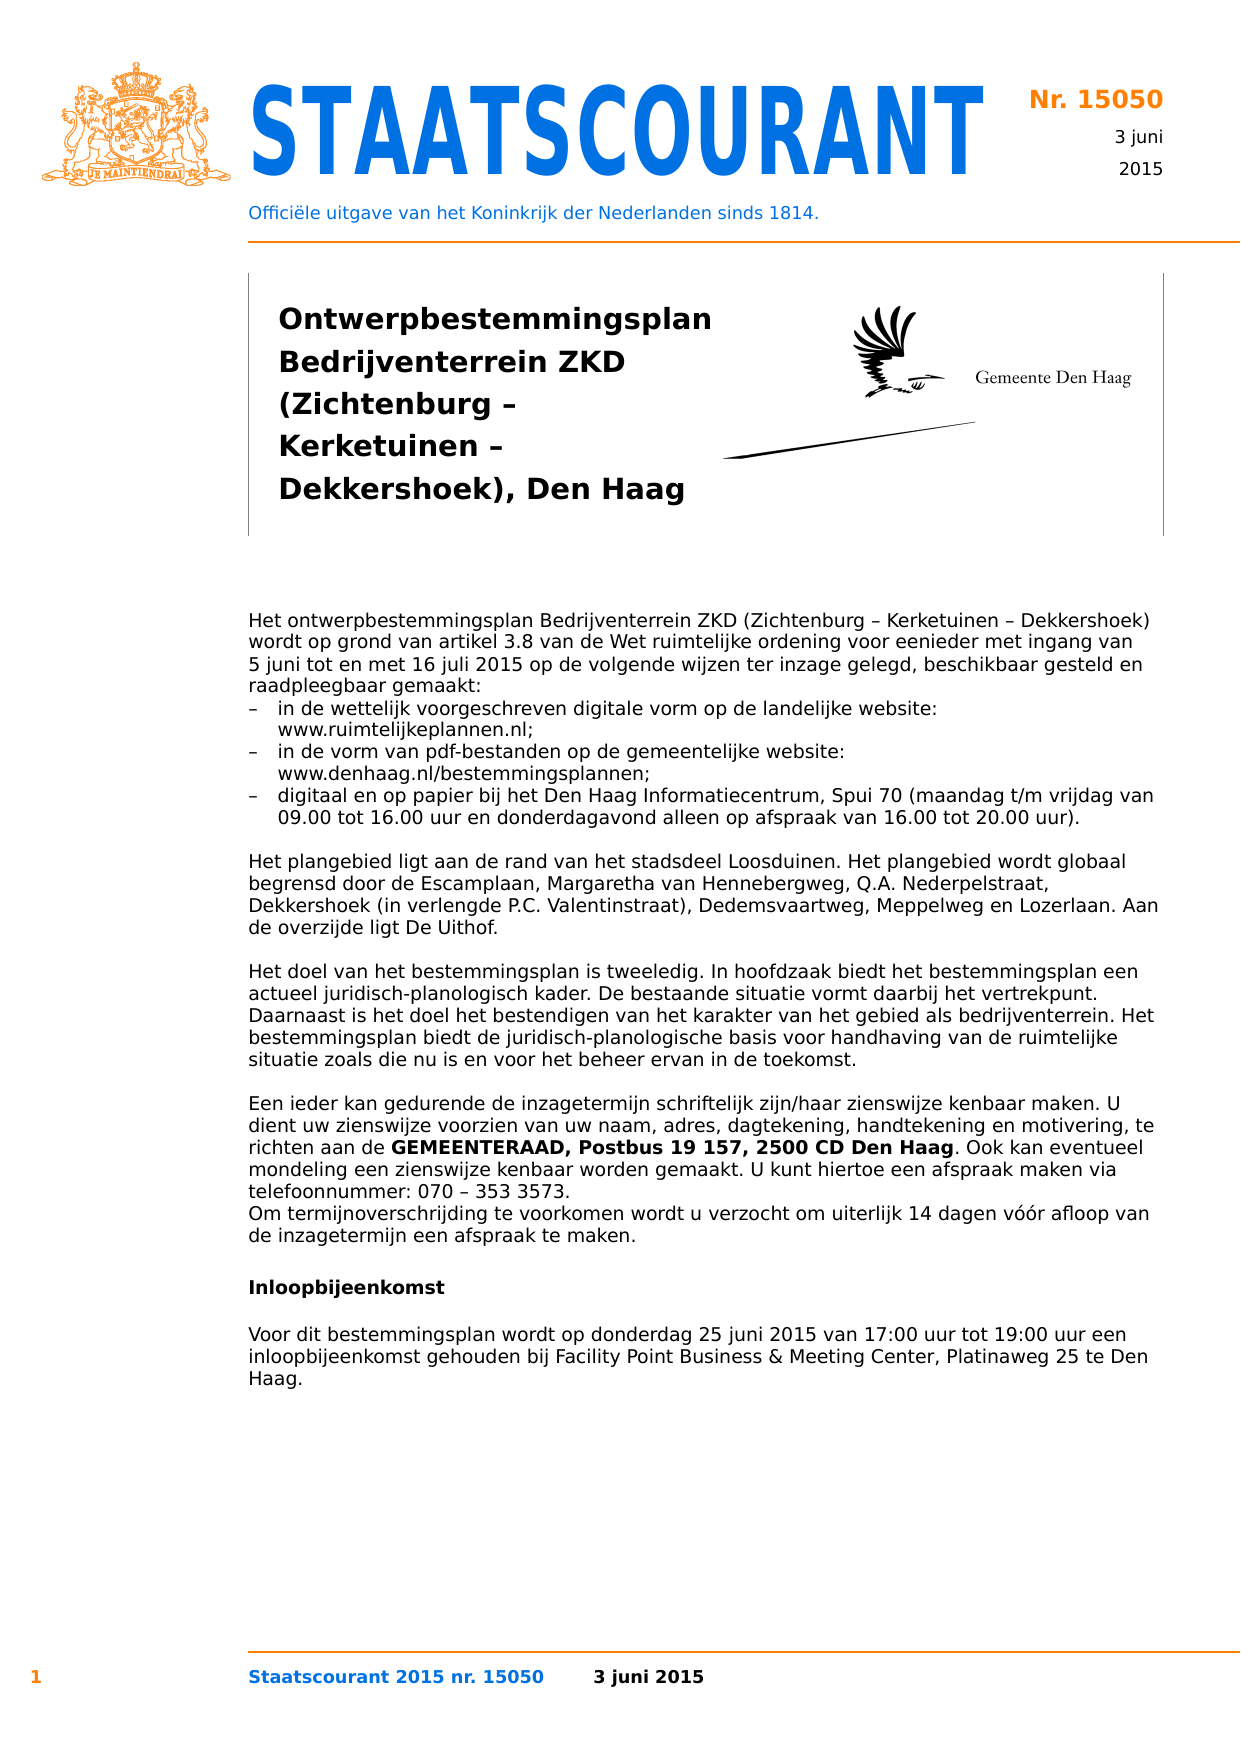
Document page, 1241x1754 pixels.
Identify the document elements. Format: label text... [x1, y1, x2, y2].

text Om termijnoverschrijding te voorkomen wordt u verzocht om uiterlijk 14 dagen vóór afloop van de inzagetermijn een afspraak te maken. [248, 1203, 1163, 1247]
picture [720, 302, 1134, 462]
text Een ieder kan gedurende de inzagetermijn schriftelijk zijn/haar zienswijze kenbaar maken. U dient uw zienswijze voorzien van uw naam, adres, dagtekening, handtekening en motivering, te richten aan de GEMEENTERAAD, Postbus 19 157, 2500 CD Den Haag. Ook kan eventueel mondeling een zienswijze kenbaar worden gemaakt. U kunt hiertoe een afspraak maken via telefoonnummer: 070 – 353 3573. [248, 1093, 1163, 1203]
text Het plangebied ligt aan de rand van het stadsdeel Loosduinen. Het plangebied wordt globaal begrensd door de Escamplaan, Margaretha van Hennebergweg, Q.A. Nederpelstraat, Dekkershoek (in verlengde P.C. Valentinstraat), Dedemsvaartweg, Meppelweg en Lozerlaan. Aan de overzijde ligt De Uithof. [248, 851, 1163, 939]
table_cell 3 juni [998, 121, 1240, 153]
text Het doel van het bestemmingsplan is tweeledig. In hoofdzaak biedt het bestemmingsplan een actueel juridisch-planologisch kader. De bestaande situatie vormt daarbij het vertrekpunt. Daarnaast is het doel het bestendigen van het karakter van het gebied als bedrijventerrein. Het bestemmingsplan biedt de juridisch-planologische basis voor handhaving van de ruimtelijke situatie zoals die nu is en voor het beheer ervan in de toekomst. [248, 961, 1163, 1071]
picture [41, 62, 231, 186]
table_header STAATSCOURANT [248, 62, 998, 203]
table_cell 2015 [998, 153, 1240, 203]
table_cell Officiële uitgave van het Koninkrijk der Nederlanden sinds 1814. [248, 203, 1240, 241]
subtitle Inloopbijeenkomst [248, 1277, 1163, 1298]
table_header [25, 62, 248, 241]
subtitle Ontwerpbestemmingsplan Bedrijventerrein ZKD (Zichtenburg – Kerketuinen – Dekkershoek), Den Haag [249, 273, 1163, 536]
text Voor dit bestemmingsplan wordt op donderdag 25 juni 2015 van 17:00 uur tot 19:00 uur een inloopbijeenkomst gehouden bij Facility Point Business & Meeting Center, Platinaweg 25 te Den Haag. [248, 1323, 1163, 1389]
table_header Nr. 15050 [998, 62, 1240, 121]
text – in de wettelijk voorgeschreven digitale vorm op de landelijke website: www.ruimtelijkeplannen.nl; [248, 697, 1163, 741]
text Het ontwerpbestemmingsplan Bedrijventerrein ZKD (Zichtenburg – Kerketuinen – Dekkershoek) wordt op grond van artikel 3.8 van de Wet ruimtelijke ordening voor eenieder met ingang van 5 juni tot en met 16 juli 2015 op de volgende wijzen ter inzage gelegd, beschikbaar gesteld en raadpleegbaar gemaakt: [248, 609, 1163, 697]
text – digitaal en op papier bij het Den Haag Informatiecentrum, Spui 70 (maandag t/m vrijdag van 09.00 tot 16.00 uur en donderdagavond alleen op afspraak van 16.00 tot 20.00 uur). [248, 785, 1163, 829]
text – in de vorm van pdf-bestanden op de gemeentelijke website: www.denhaag.nl/bestemmingsplannen; [248, 741, 1163, 785]
